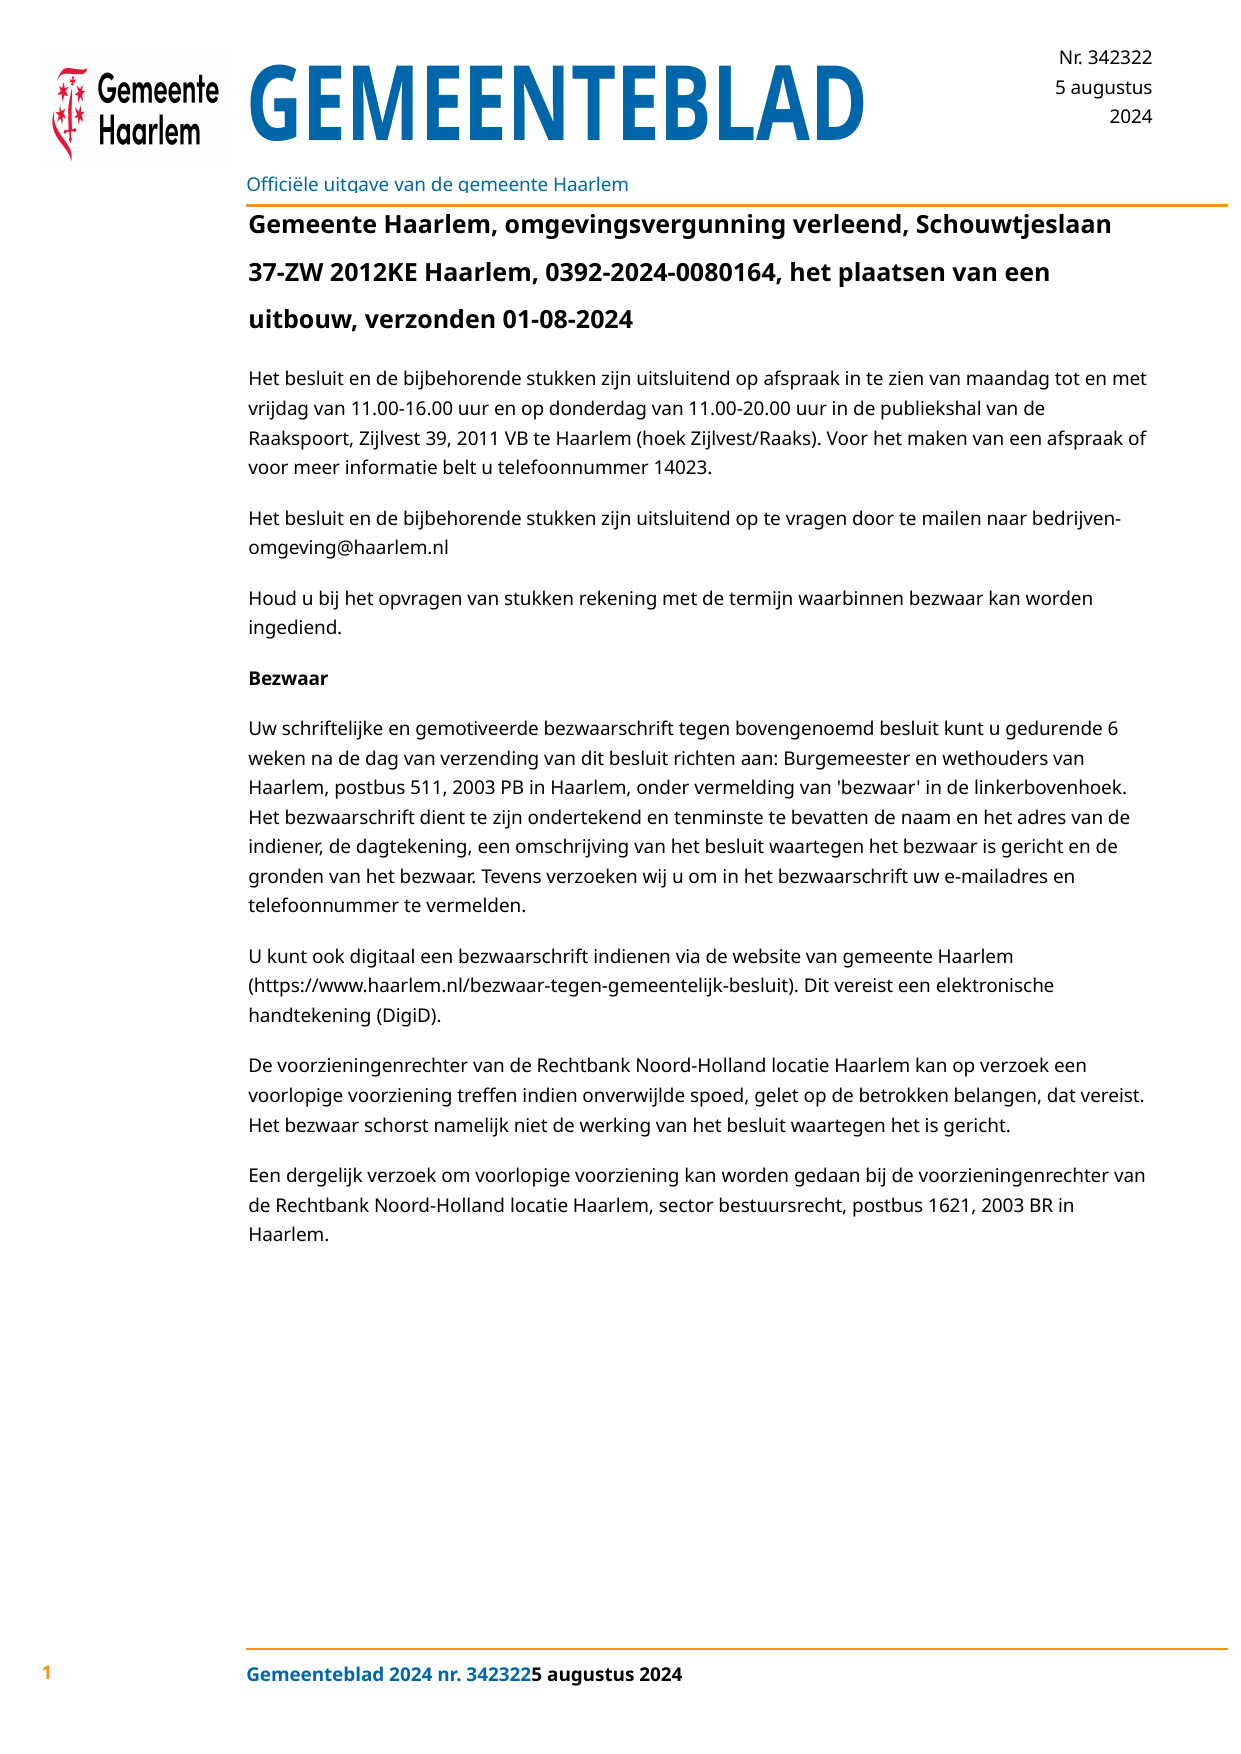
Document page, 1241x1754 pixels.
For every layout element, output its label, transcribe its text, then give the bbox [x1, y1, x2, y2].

text Een dergelijk verzoek om voorlopige voorziening kan worden gedaan bij de voorzieningenrechter van de Rechtbank Noord-Holland locatie Haarlem, sector bestuursrecht, postbus 1621, 2003 BR in Haarlem. [248, 1162, 1152, 1247]
picture [41, 47, 231, 172]
text Gemeente Haarlem, omgevingsvergunning verleend, Schouwtjeslaan 37-ZW 2012KE Haarlem, 0392-2024-0080164, het plaatsen van een uitbouw, verzonden 01-08-2024 [248, 207, 1152, 336]
text Het besluit en de bijbehorende stukken zijn uitsluitend op te vragen door te mailen naar bedrijven-omgeving@haarlem.nl [248, 505, 1152, 560]
text De voorzieningenrechter van de Rechtbank Noord-Holland locatie Haarlem kan op verzoek een voorlopige voorziening treffen indien onverwijlde spoed, gelet op de betrokken belangen, dat vereist. Het bezwaar schorst namelijk niet de werking van het besluit waartegen het is gericht. [248, 1053, 1152, 1137]
text Uw schriftelijke en gemotiveerde bezwaarschrift tegen bovengenoemd besluit kunt u gedurende 6 weken na de dag van verzending van dit besluit richten aan: Burgemeester en wethouders van Haarlem, postbus 511, 2003 PB in Haarlem, onder vermelding van 'bezwaar' in de linkerbovenhoek. Het bezwaarschrift dient te zijn ondertekend en tenminste te bevatten de naam en het adres van de indiener, de dagtekening, een omschrijving van het besluit waartegen het bezwaar is gericht en de gronden van het bezwaar. Tevens verzoeken wij u om in het bezwaarschrift uw e-mailadres en telefoonnummer te vermelden. [248, 715, 1152, 918]
text Houd u bij het opvragen van stukken rekening met de termijn waarbinnen bezwaar kan worden ingediend. [248, 585, 1152, 640]
text U kunt ook digitaal een bezwaarschrift indienen via de website van gemeente Haarlem (https://www.haarlem.nl/bezwaar-tegen-gemeentelijk-besluit). Dit vereist een elektronische handtekening (DigiD). [248, 943, 1152, 1028]
text Bezwaar [248, 665, 1152, 690]
text Het besluit en de bijbehorende stukken zijn uitsluitend op afspraak in te zien van maandag tot en met vrijdag van 11.00-16.00 uur en op donderdag van 11.00-20.00 uur in de publiekshal van de Raakspoort, Zijlvest 39, 2011 VB te Haarlem (hoek Zijlvest/Raaks). Voor het maken van een afspraak of voor meer informatie belt u telefoonnummer 14023. [248, 366, 1152, 480]
